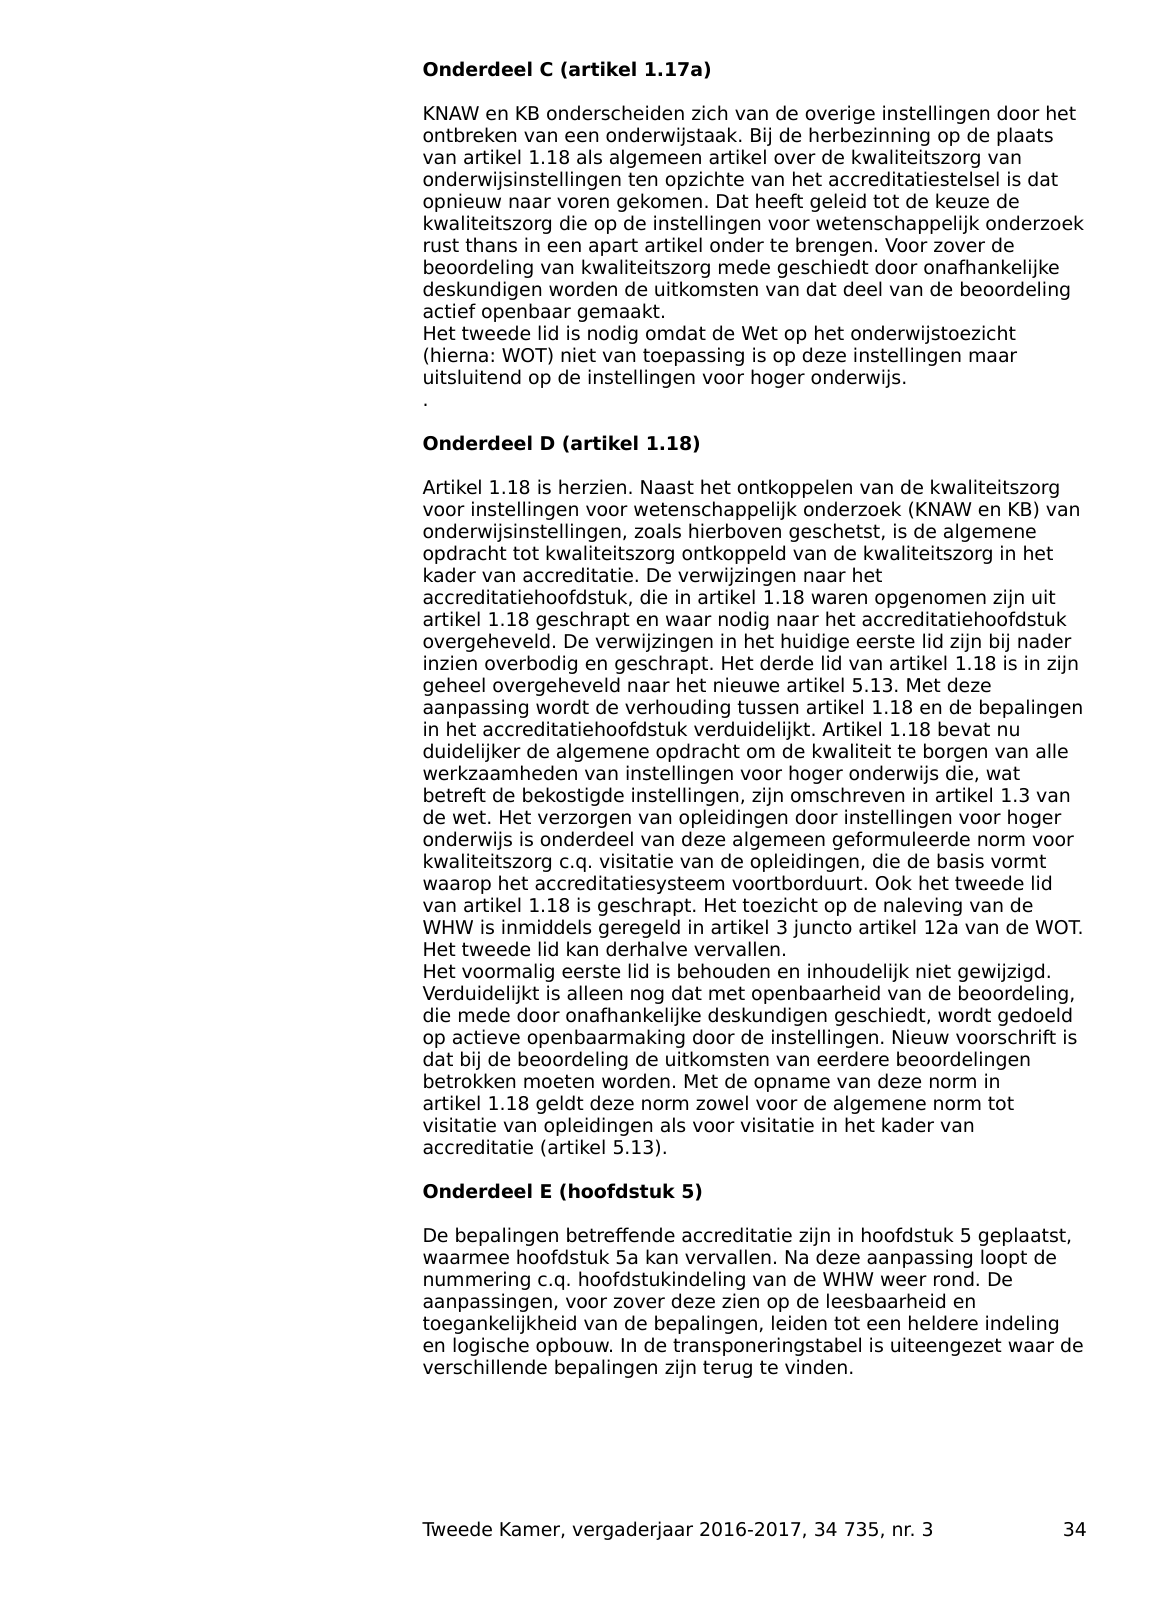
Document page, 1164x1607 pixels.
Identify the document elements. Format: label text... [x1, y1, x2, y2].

text . [422, 389, 1087, 411]
subtitle Onderdeel E (hoofdstuk 5) [422, 1181, 1087, 1203]
text KNAW en KB onderscheiden zich van de overige instellingen door het ontbreken van een onderwijstaak. Bij de herbezinning op de plaats van artikel 1.18 als algemeen artikel over de kwaliteitszorg van onderwijsinstellingen ten opzichte van het accreditatiestelsel is dat opnieuw naar voren gekomen. Dat heeft geleid tot de keuze de kwaliteitszorg die op de instellingen voor wetenschappelijk onderzoek rust thans in een apart artikel onder te brengen. Voor zover de beoordeling van kwaliteitszorg mede geschiedt door onafhankelijke deskundigen worden de uitkomsten van dat deel van de beoordeling actief openbaar gemaakt. [422, 103, 1087, 323]
text Het tweede lid is nodig omdat de Wet op het onderwijstoezicht (hierna: WOT) niet van toepassing is op deze instellingen maar uitsluitend op de instellingen voor hoger onderwijs. [422, 323, 1087, 389]
text Artikel 1.18 is herzien. Naast het ontkoppelen van de kwaliteitszorg voor instellingen voor wetenschappelijk onderzoek (KNAW en KB) van onderwijsinstellingen, zoals hierboven geschetst, is de algemene opdracht tot kwaliteitszorg ontkoppeld van de kwaliteitszorg in het kader van accreditatie. De verwijzingen naar het accreditatiehoofdstuk, die in artikel 1.18 waren opgenomen zijn uit artikel 1.18 geschrapt en waar nodig naar het accreditatiehoofdstuk overgeheveld. De verwijzingen in het huidige eerste lid zijn bij nader inzien overbodig en geschrapt. Het derde lid van artikel 1.18 is in zijn geheel overgeheveld naar het nieuwe artikel 5.13. Met deze aanpassing wordt de verhouding tussen artikel 1.18 en de bepalingen in het accreditatiehoofdstuk verduidelijkt. Artikel 1.18 bevat nu duidelijker de algemene opdracht om de kwaliteit te borgen van alle werkzaamheden van instellingen voor hoger onderwijs die, wat betreft de bekostigde instellingen, zijn omschreven in artikel 1.3 van de wet. Het verzorgen van opleidingen door instellingen voor hoger onderwijs is onderdeel van deze algemeen geformuleerde norm voor kwaliteitszorg c.q. visitatie van de opleidingen, die de basis vormt waarop het accreditatiesysteem voortborduurt. Ook het tweede lid van artikel 1.18 is geschrapt. Het toezicht op de naleving van de WHW is inmiddels geregeld in artikel 3 juncto artikel 12a van de WOT. Het tweede lid kan derhalve vervallen. [422, 477, 1087, 961]
subtitle Onderdeel C (artikel 1.17a) [422, 59, 1087, 81]
text De bepalingen betreffende accreditatie zijn in hoofdstuk 5 geplaatst, waarmee hoofdstuk 5a kan vervallen. Na deze aanpassing loopt de nummering c.q. hoofdstukindeling van de WHW weer rond. De aanpassingen, voor zover deze zien op de leesbaarheid en toegankelijkheid van de bepalingen, leiden tot een heldere indeling en logische opbouw. In de transponeringstabel is uiteengezet waar de verschillende bepalingen zijn terug te vinden. [422, 1225, 1087, 1379]
subtitle Onderdeel D (artikel 1.18) [422, 433, 1087, 455]
text Het voormalig eerste lid is behouden en inhoudelijk niet gewijzigd. Verduidelijkt is alleen nog dat met openbaarheid van de beoordeling, die mede door onafhankelijke deskundigen geschiedt, wordt gedoeld op actieve openbaarmaking door de instellingen. Nieuw voorschrift is dat bij de beoordeling de uitkomsten van eerdere beoordelingen betrokken moeten worden. Met de opname van deze norm in artikel 1.18 geldt deze norm zowel voor de algemene norm tot visitatie van opleidingen als voor visitatie in het kader van accreditatie (artikel 5.13). [422, 961, 1087, 1159]
